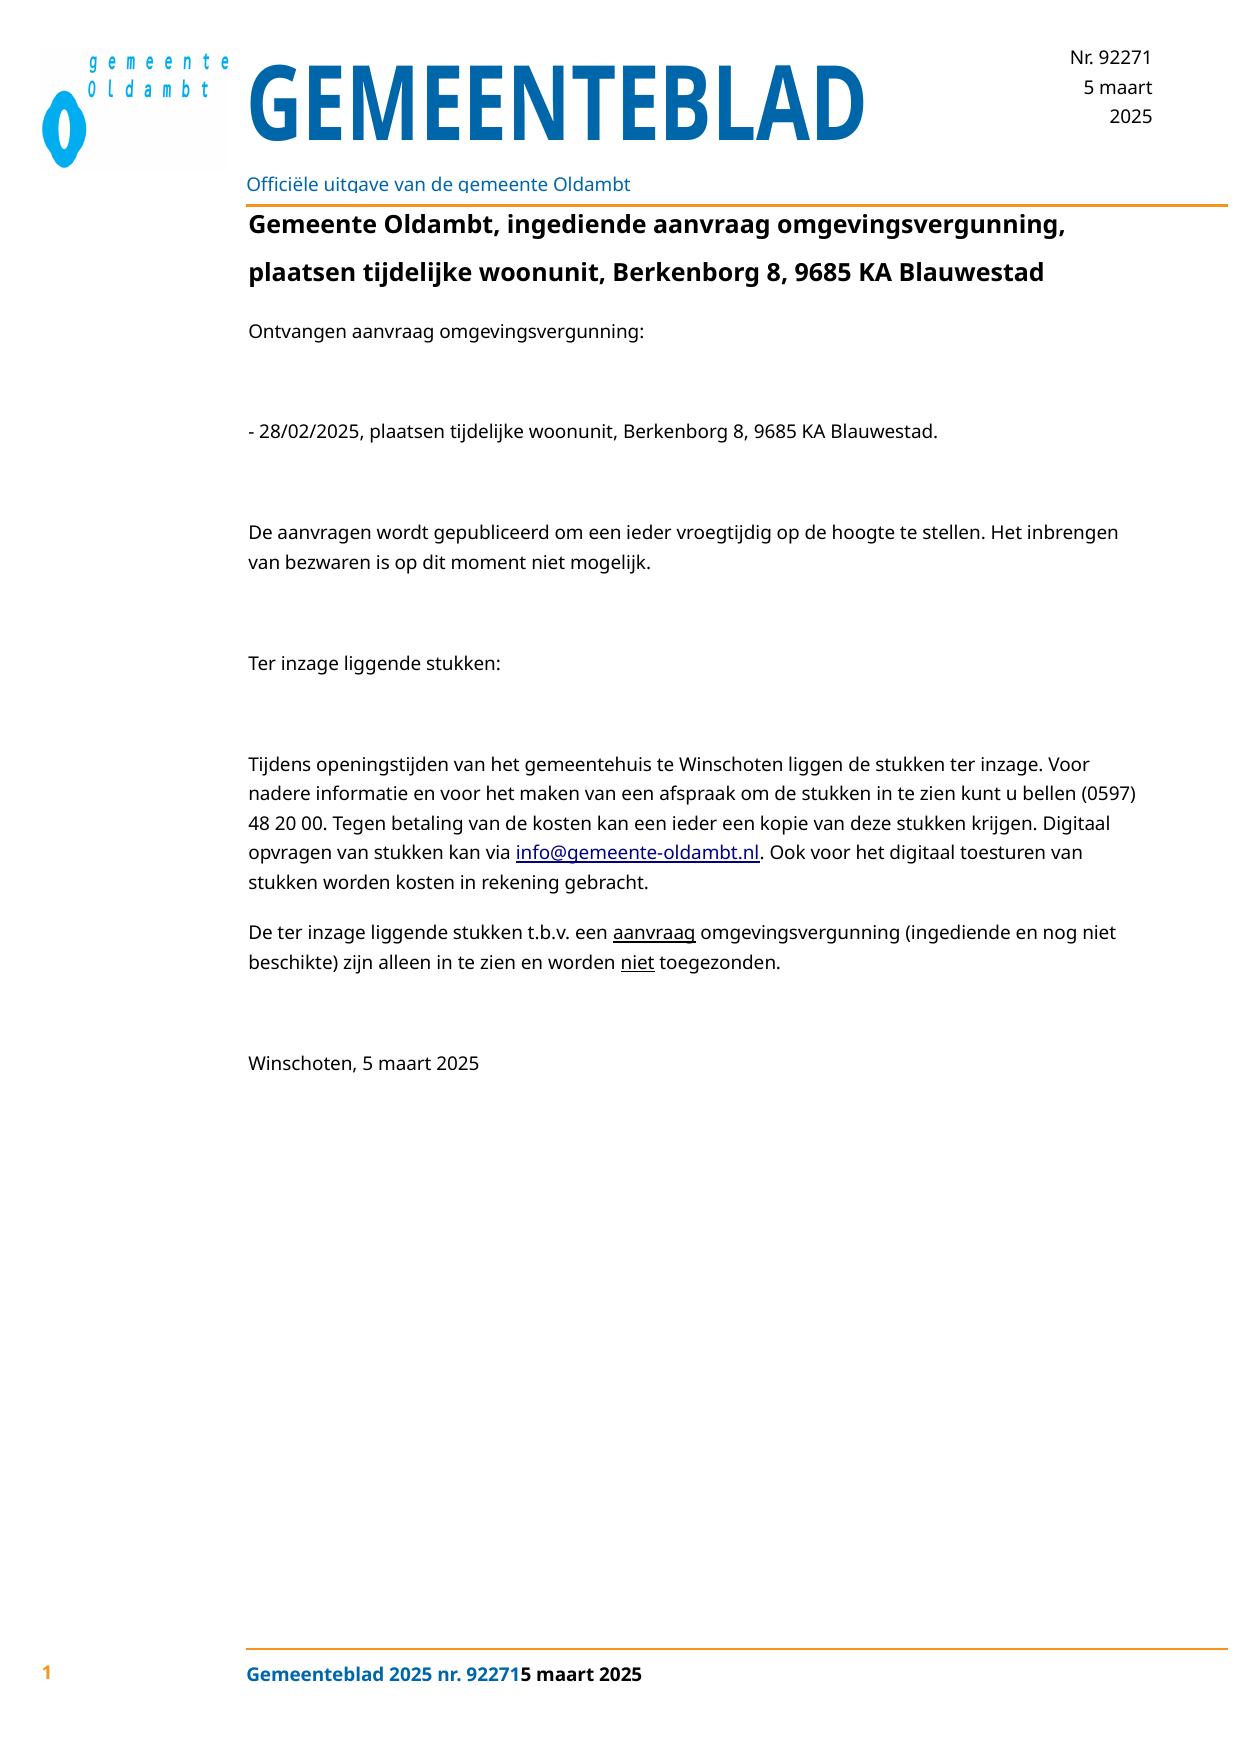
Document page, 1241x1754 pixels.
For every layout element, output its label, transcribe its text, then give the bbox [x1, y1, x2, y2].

text Winschoten, 5 maart 2025 [248, 1050, 1152, 1076]
picture [41, 47, 231, 172]
text Gemeente Oldambt, ingediende aanvraag omgevingsvergunning, plaatsen tijdelijke woonunit, Berkenborg 8, 9685 KA Blauwestad [248, 207, 1152, 288]
text Ontvangen aanvraag omgevingsvergunning: [248, 318, 1152, 344]
text Tijdens openingstijden van het gemeentehuis te Winschoten liggen de stukken ter inzage. Voor nadere informatie en voor het maken van een afspraak om de stukken in te zien kunt u bellen (0597) 48 20 00. Tegen betaling van de kosten kan een ieder een kopie van deze stukken krijgen. Digitaal opvragen van stukken kan via info@gemeente-oldambt.nl. Ook voor het digitaal toesturen van stukken worden kosten in rekening gebracht. [248, 751, 1152, 895]
text De aanvragen wordt gepubliceerd om een ieder vroegtijdig op de hoogte te stellen. Het inbrengen van bezwaren is op dit moment niet mogelijk. [248, 519, 1152, 575]
text De ter inzage liggende stukken t.b.v. een aanvraag omgevingsvergunning (ingediende en nog niet beschikte) zijn alleen in te zien en worden niet toegezonden. [248, 919, 1152, 975]
text - 28/02/2025, plaatsen tijdelijke woonunit, Berkenborg 8, 9685 KA Blauwestad. [248, 419, 1152, 444]
text Ter inzage liggende stukken: [248, 650, 1152, 676]
